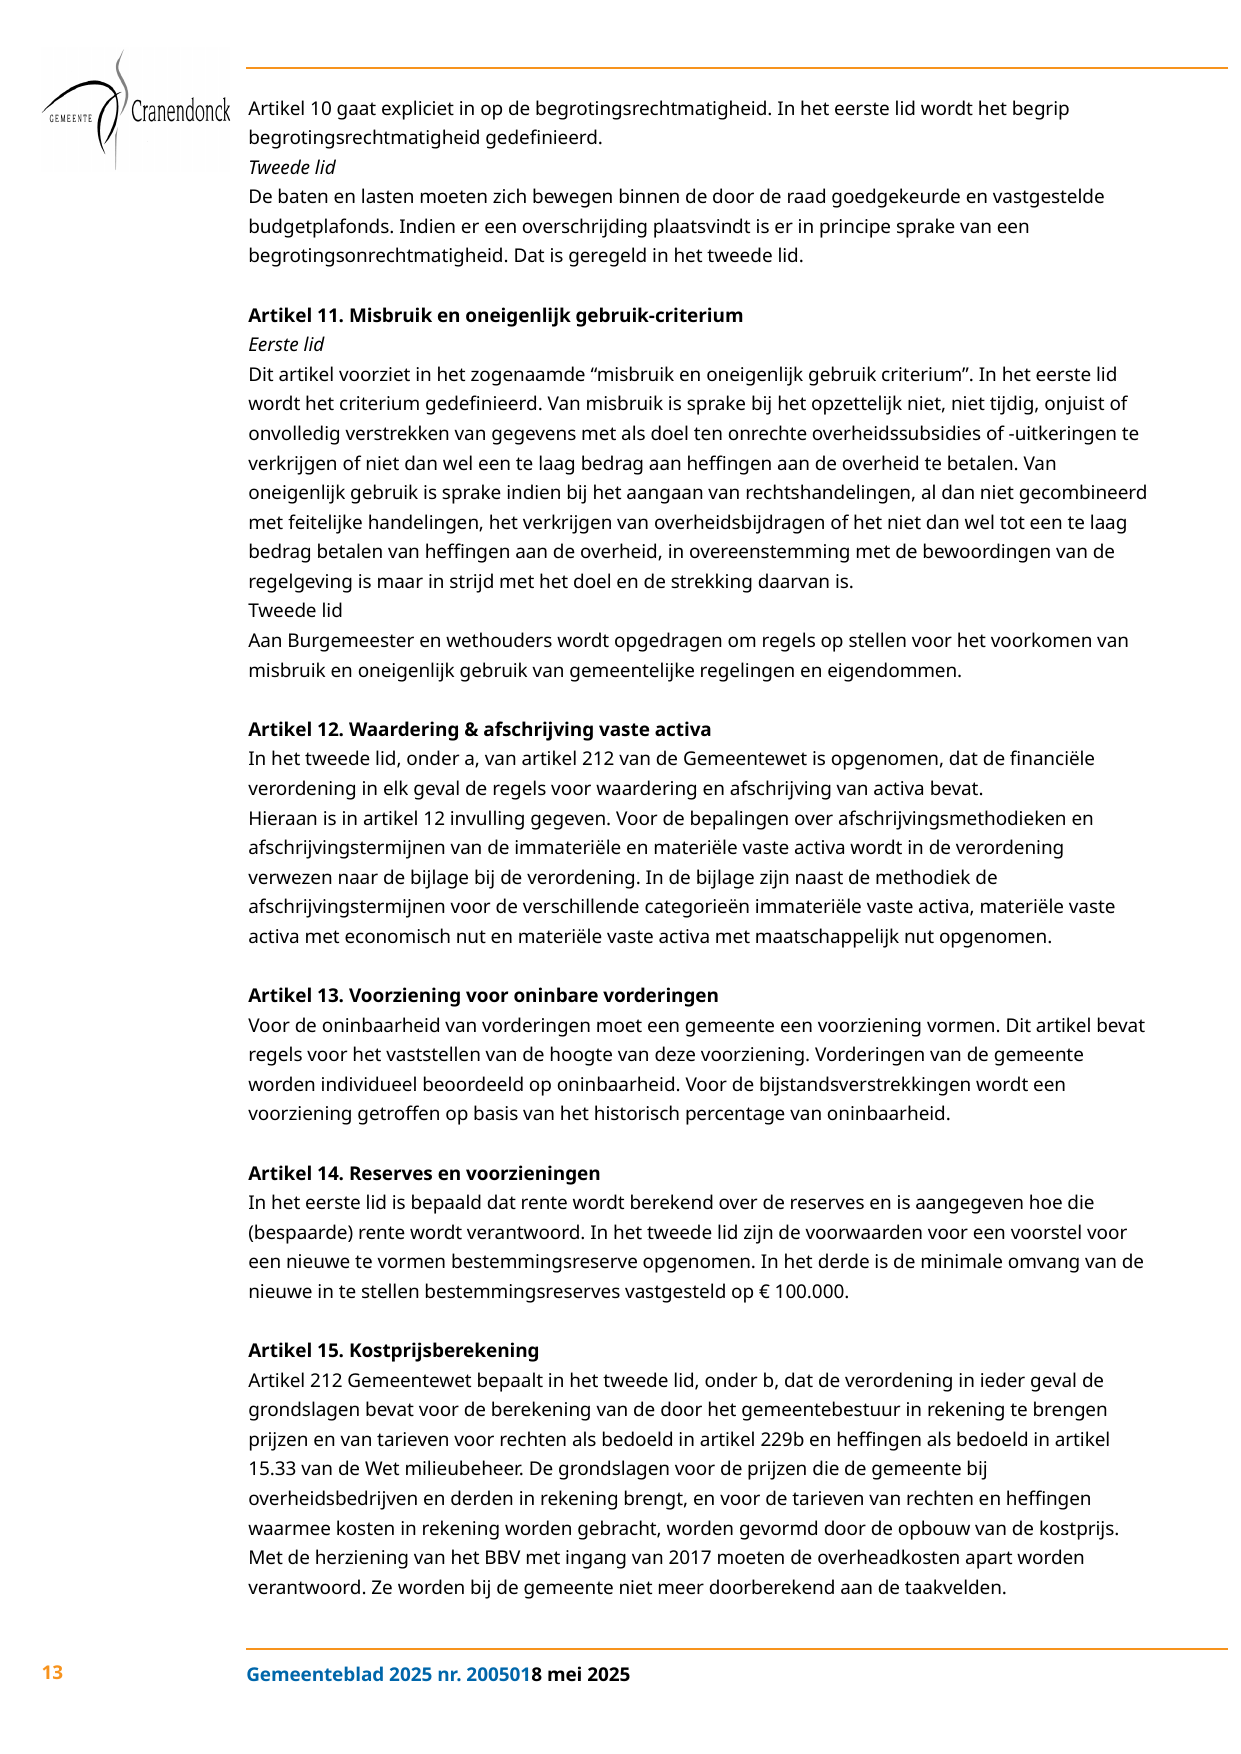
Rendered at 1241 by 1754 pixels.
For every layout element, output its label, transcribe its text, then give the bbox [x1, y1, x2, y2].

text Aan Burgemeester en wethouders wordt opgedragen om regels op stellen voor het voorkomen van misbruik en oneigenlijk gebruik van gemeentelijke regelingen en eigendommen. [248, 627, 1152, 683]
text Dit artikel voorziet in het zogenaamde “misbruik en oneigenlijk gebruik criterium”. In het eerste lid wordt het criterium gedefinieerd. Van misbruik is sprake bij het opzettelijk niet, niet tijdig, onjuist of onvolledig verstrekken van gegevens met als doel ten onrechte overheidssubsidies of -uitkeringen te verkrijgen of niet dan wel een te laag bedrag aan heffingen aan de overheid te betalen. Van oneigenlijk gebruik is sprake indien bij het aangaan van rechtshandelingen, al dan niet gecombineerd met feitelijke handelingen, het verkrijgen van overheidsbijdragen of het niet dan wel tot een te laag bedrag betalen van heffingen aan de overheid, in overeenstemming met de bewoordingen van de regelgeving is maar in strijd met het doel en de strekking daarvan is. [248, 361, 1152, 594]
text De baten en lasten moeten zich bewegen binnen de door de raad goedgekeurde en vastgestelde budgetplafonds. Indien er een overschrijding plaatsvindt is er in principe sprake van een begrotingsonrechtmatigheid. Dat is geregeld in het tweede lid. [248, 183, 1152, 268]
text Artikel 15. Kostprijsberekening [248, 1337, 1152, 1363]
text Met de herziening van het BBV met ingang van 2017 moeten de overheadkosten apart worden verantwoord. Ze worden bij de gemeente niet meer doorberekend aan de taakvelden. [248, 1544, 1152, 1600]
text Artikel 212 Gemeentewet bepaalt in het tweede lid, onder b, dat de verordening in ieder geval de grondslagen bevat voor de berekening van de door het gemeentebestuur in rekening te brengen prijzen en van tarieven voor rechten als bedoeld in artikel 229b en heffingen als bedoeld in artikel 15.33 van de Wet milieubeheer. De grondslagen voor de prijzen die de gemeente bij overheidsbedrijven en derden in rekening brengt, en voor de tarieven van rechten en heffingen waarmee kosten in rekening worden gebracht, worden gevormd door de opbouw van de kostprijs. [248, 1367, 1152, 1541]
text Hieraan is in artikel 12 invulling gegeven. Voor de bepalingen over afschrijvingsmethodieken en afschrijvingstermijnen van de immateriële en materiële vaste activa wordt in de verordening verwezen naar de bijlage bij de verordening. In de bijlage zijn naast de methodiek de afschrijvingstermijnen voor de verschillende categorieën immateriële vaste activa, materiële vaste activa met economisch nut en materiële vaste activa met maatschappelijk nut opgenomen. [248, 805, 1152, 949]
text In het tweede lid, onder a, van artikel 212 van de Gemeentewet is opgenomen, dat de financiële verordening in elk geval de regels voor waardering en afschrijving van activa bevat. [248, 746, 1152, 801]
text Tweede lid [248, 598, 1152, 623]
text In het eerste lid is bepaald dat rente wordt berekend over de reserves en is aangegeven hoe die (bespaarde) rente wordt verantwoord. In het tweede lid zijn de voorwaarden voor een voorstel voor een nieuwe te vormen bestemmingsreserve opgenomen. In het derde is de minimale omvang van de nieuwe in te stellen bestemmingsreserves vastgesteld op € 100.000. [248, 1189, 1152, 1304]
text Voor de oninbaarheid van vorderingen moet een gemeente een voorziening vormen. Dit artikel bevat regels voor het vaststellen van de hoogte van deze voorziening. Vorderingen van de gemeente worden individueel beoordeeld op oninbaarheid. Voor de bijstandsverstrekkingen wordt een voorziening getroffen op basis van het historisch percentage van oninbaarheid. [248, 1012, 1152, 1126]
text Tweede lid [248, 154, 1152, 180]
text Artikel 14. Reserves en voorzieningen [248, 1160, 1152, 1186]
text Artikel 12. Waardering & afschrijving vaste activa [248, 716, 1152, 742]
text Artikel 13. Voorziening voor oninbare vorderingen [248, 982, 1152, 1008]
text Eerste lid [248, 331, 1152, 357]
picture [41, 47, 231, 172]
text Artikel 11. Misbruik en oneigenlijk gebruik-criterium [248, 302, 1152, 328]
text Artikel 10 gaat expliciet in op de begrotingsrechtmatigheid. In het eerste lid wordt het begrip begrotingsrechtmatigheid gedefinieerd. [248, 95, 1152, 150]
